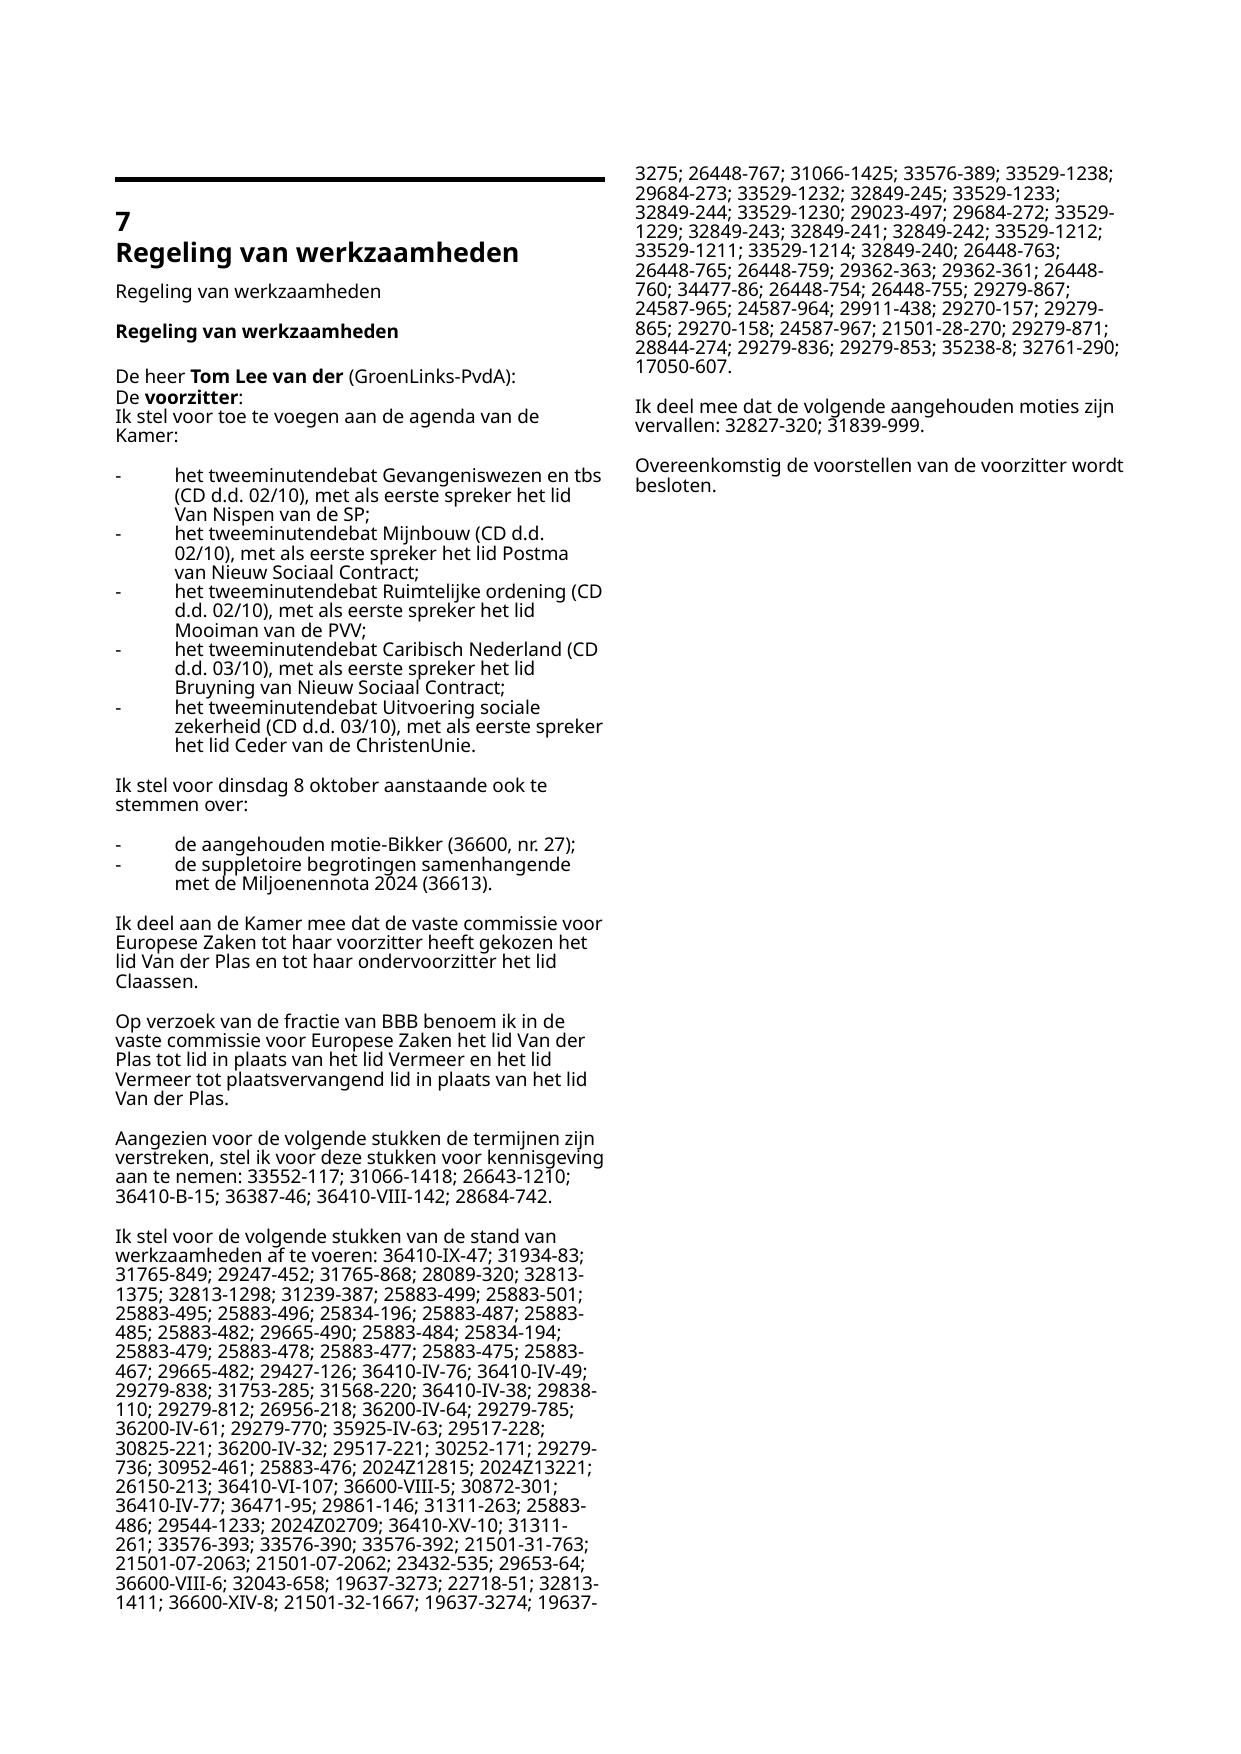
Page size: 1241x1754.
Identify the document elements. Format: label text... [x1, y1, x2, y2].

text Ik stel voor de volgende stukken van de stand van werkzaamheden af te voeren: 36410-IX-47; 31934-83; 31765-849; 29247-452; 31765-868; 28089-320; 32813-1375; 32813-1298; 31239-387; 25883-499; 25883-501; 25883-495; 25883-496; 25834-196; 25883-487; 25883-485; 25883-482; 29665-490; 25883-484; 25834-194; 25883-479; 25883-478; 25883-477; 25883-475; 25883-467; 29665-482; 29427-126; 36410-IV-76; 36410-IV-49; 29279-838; 31753-285; 31568-220; 36410-IV-38; 29838-110; 29279-812; 26956-218; 36200-IV-64; 29279-785; 36200-IV-61; 29279-770; 35925-IV-63; 29517-228; 30825-221; 36200-IV-32; 29517-221; 30252-171; 29279-736; 30952-461; 25883-476; 2024Z12815; 2024Z13221; 26150-213; 36410-VI-107; 36600-VIII-5; 30872-301; 36410-IV-77; 36471-95; 29861-146; 31311-263; 25883-486; 29544-1233; 2024Z02709; 36410-XV-10; 31311-261; 33576-393; 33576-390; 33576-392; 21501-31-763; 21501-07-2063; 21501-07-2062; 23432-535; 29653-64; 36600-VIII-6; 32043-658; 19637-3273; 22718-51; 32813-1411; 36600-XIV-8; 21501-32-1667; 19637-3274; 19637- [115, 1228, 605, 1613]
list de aangehouden motie-Bikker (36600, nr. 27); [115, 836, 605, 856]
text Ik stel voor dinsdag 8 oktober aanstaande ook te stemmen over: [115, 777, 605, 816]
text Regeling van werkzaamheden [115, 323, 605, 342]
list het tweeminutendebat Uitvoering sociale zekerheid (CD d.d. 03/10), met als eerste spreker het lid Ceder van de ChristenUnie. [115, 699, 605, 756]
list het tweeminutendebat Mijnbouw (CD d.d. 02/10), met als eerste spreker het lid Postma van Nieuw Sociaal Contract; [115, 525, 605, 583]
list het tweeminutendebat Caribisch Nederland (CD d.d. 03/10), met als eerste spreker het lid Bruyning van Nieuw Sociaal Contract; [115, 641, 605, 699]
list het tweeminutendebat Gevangeniswezen en tbs (CD d.d. 02/10), met als eerste spreker het lid Van Nispen van de SP; [115, 467, 605, 525]
text 3275; 26448-767; 31066-1425; 33576-389; 33529-1238; 29684-273; 33529-1232; 32849-245; 33529-1233; 32849-244; 33529-1230; 29023-497; 29684-272; 33529-1229; 32849-243; 32849-241; 32849-242; 33529-1212; 33529-1211; 33529-1214; 32849-240; 26448-763; 26448-765; 26448-759; 29362-363; 29362-361; 26448-760; 34477-86; 26448-754; 26448-755; 29279-867; 24587-965; 24587-964; 29911-438; 29270-157; 29279-865; 29270-158; 24587-967; 21501-28-270; 29279-871; 28844-274; 29279-836; 29279-853; 35238-8; 32761-290; 17050-607. [635, 165, 1125, 377]
text De heer Tom Lee van der (GroenLinks-PvdA): [115, 363, 605, 389]
text Op verzoek van de fractie van BBB benoem ik in de vaste commissie voor Europese Zaken het lid Van der Plas tot lid in plaats van het lid Vermeer en het lid Vermeer tot plaatsvervangend lid in plaats van het lid Van der Plas. [115, 1013, 605, 1109]
text Aangezien voor de volgende stukken de termijnen zijn verstreken, stel ik voor deze stukken voor kennisgeving aan te nemen: 33552-117; 31066-1418; 26643-1210; 36410-B-15; 36387-46; 36410-VIII-142; 28684-742. [115, 1130, 605, 1207]
text 7 [115, 203, 605, 239]
text Ik deel mee dat de volgende aangehouden moties zijn vervallen: 32827-320; 31839-999. [635, 398, 1125, 437]
text Regeling van werkzaamheden [115, 239, 605, 283]
text Ik deel aan de Kamer mee dat de vaste commissie voor Europese Zaken tot haar voorzitter heeft gekozen het lid Van der Plas en tot haar ondervoorzitter het lid Claassen. [115, 915, 605, 992]
list de suppletoire begrotingen samenhangende met de Miljoenennota 2024 (36613). [115, 856, 605, 894]
list het tweeminutendebat Ruimtelijke ordening (CD d.d. 02/10), met als eerste spreker het lid Mooiman van de PVV; [115, 583, 605, 641]
text Overeenkomstig de voorstellen van de voorzitter wordt besloten. [635, 457, 1125, 496]
text De voorzitter: [115, 389, 605, 408]
text Regeling van werkzaamheden [115, 283, 605, 302]
text Ik stel voor toe te voegen aan de agenda van de Kamer: [115, 408, 605, 447]
